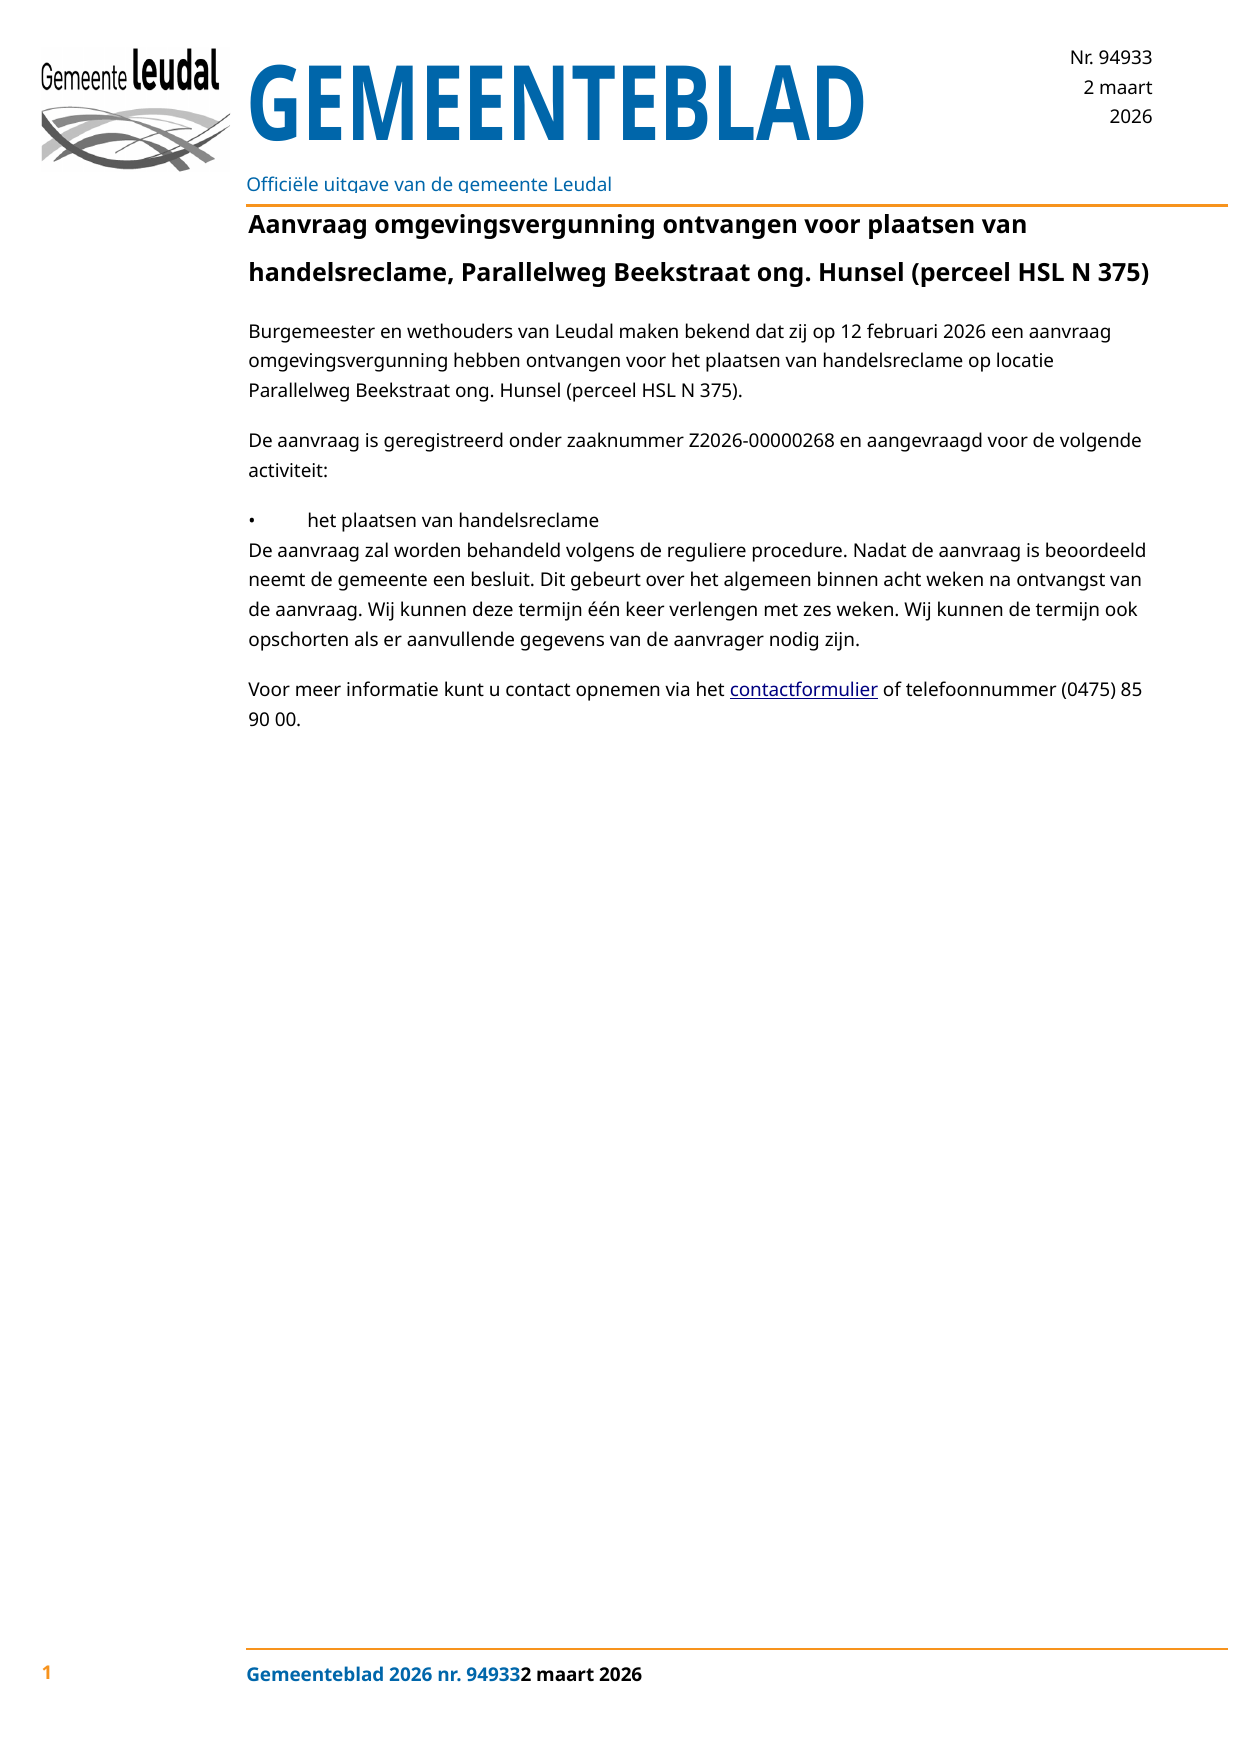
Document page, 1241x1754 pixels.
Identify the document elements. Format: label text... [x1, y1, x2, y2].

text De aanvraag is geregistreerd onder zaaknummer Z2026-00000268 en aangevraagd voor de volgende activiteit: [248, 427, 1152, 483]
text Burgemeester en wethouders van Leudal maken bekend dat zij op 12 februari 2026 een aanvraag omgevingsvergunning hebben ontvangen voor het plaatsen van handelsreclame op locatie Parallelweg Beekstraat ong. Hunsel (perceel HSL N 375). [248, 318, 1152, 403]
text Voor meer informatie kunt u contact opnemen via het contactformulier of telefoonnummer (0475) 85 90 00. [248, 676, 1152, 732]
text De aanvraag zal worden behandeld volgens de reguliere procedure. Nadat de aanvraag is beoordeeld neemt de gemeente een besluit. Dit gebeurt over het algemeen binnen acht weken na ontvangst van de aanvraag. Wij kunnen deze termijn één keer verlengen met zes weken. Wij kunnen de termijn ook opschorten als er aanvullende gegevens van de aanvrager nodig zijn. [248, 537, 1152, 652]
picture [41, 47, 231, 172]
list het plaatsen van handelsreclame [248, 507, 1152, 533]
text Aanvraag omgevingsvergunning ontvangen voor plaatsen van handelsreclame, Parallelweg Beekstraat ong. Hunsel (perceel HSL N 375) [248, 207, 1152, 288]
